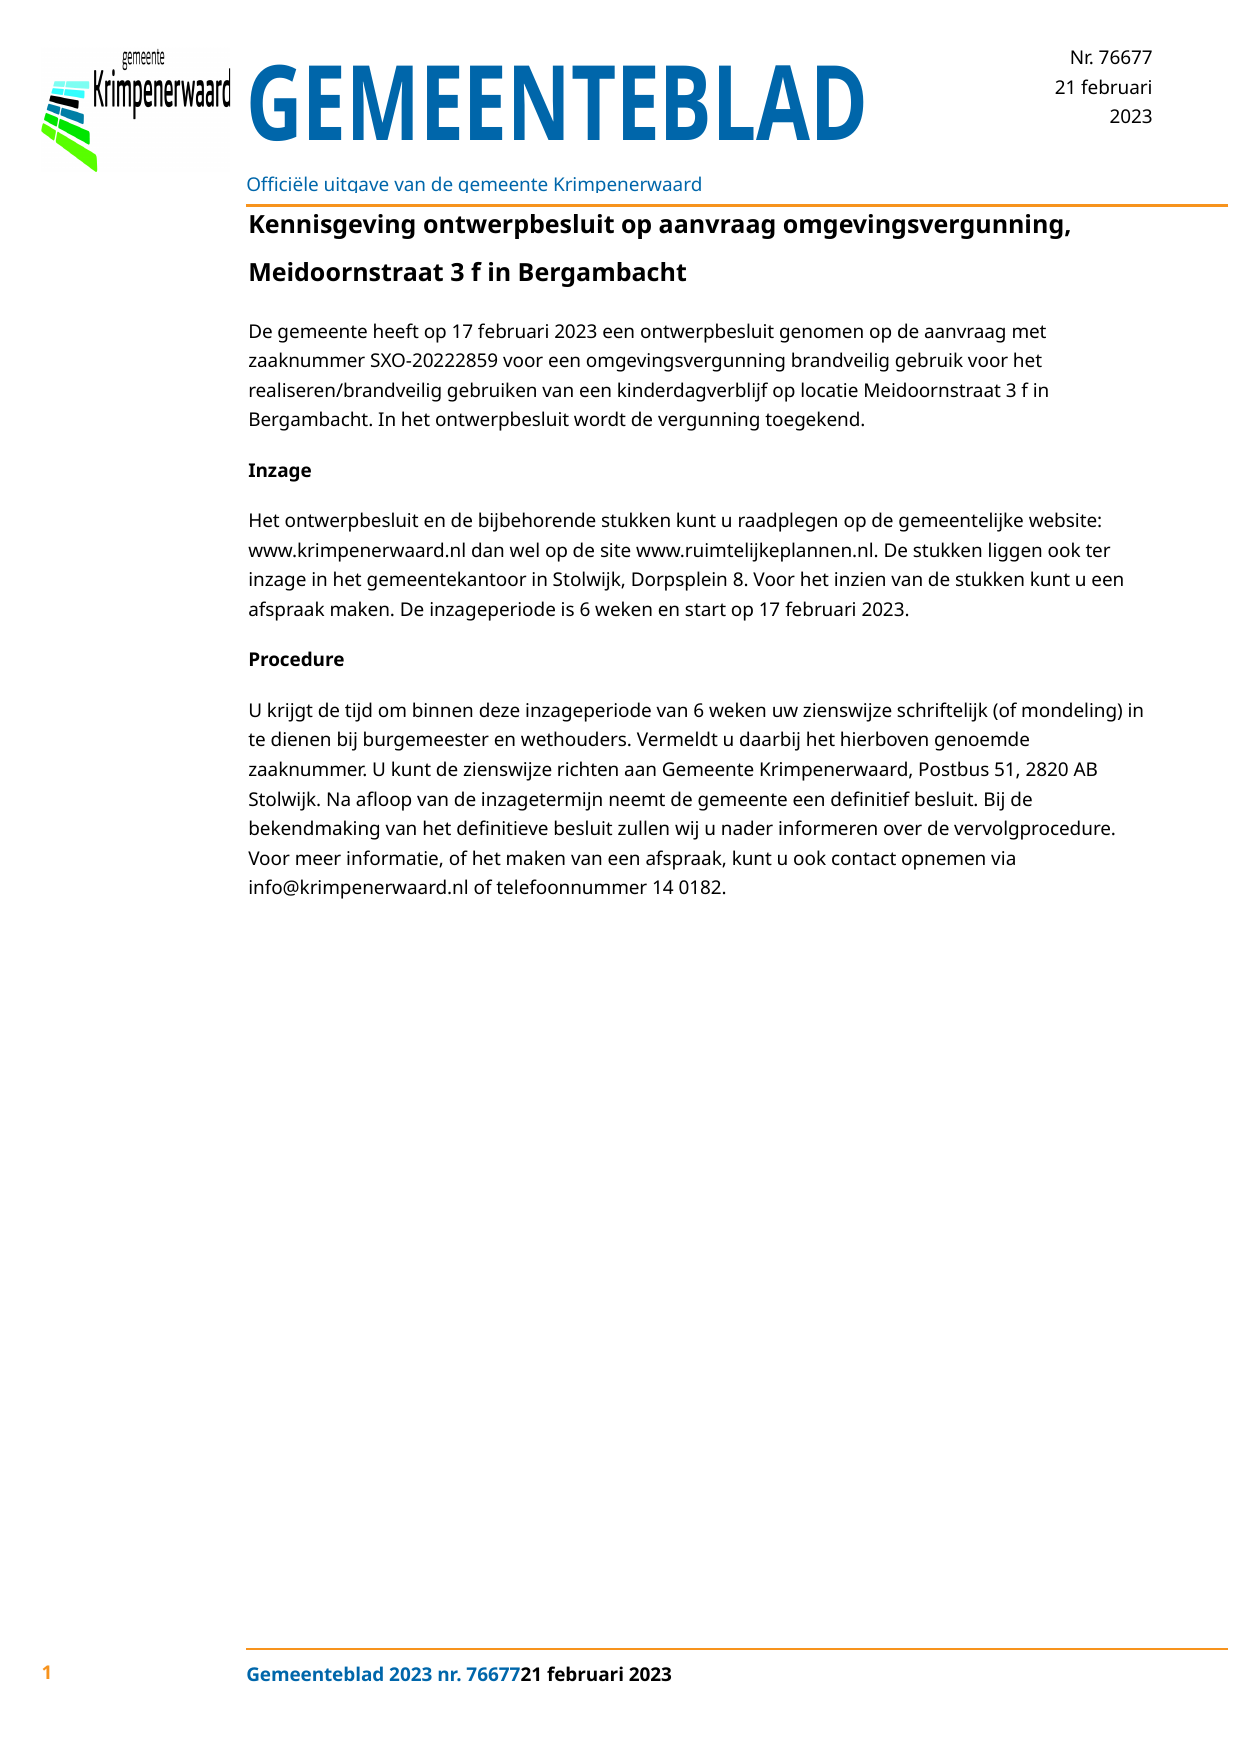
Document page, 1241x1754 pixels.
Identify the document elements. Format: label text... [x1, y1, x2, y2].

text Het ontwerpbesluit en de bijbehorende stukken kunt u raadplegen op de gemeentelijke website: www.krimpenerwaard.nl dan wel op de site www.ruimtelijkeplannen.nl. De stukken liggen ook ter inzage in het gemeentekantoor in Stolwijk, Dorpsplein 8. Voor het inzien van de stukken kunt u een afspraak maken. De inzageperiode is 6 weken en start op 17 februari 2023. [248, 507, 1152, 622]
text U krijgt de tijd om binnen deze inzageperiode van 6 weken uw zienswijze schriftelijk (of mondeling) in te dienen bij burgemeester en wethouders. Vermeldt u daarbij het hierboven genoemde zaaknummer. U kunt de zienswijze richten aan Gemeente Krimpenerwaard, Postbus 51, 2820 AB Stolwijk. Na afloop van de inzagetermijn neemt de gemeente een definitief besluit. Bij de bekendmaking van het definitieve besluit zullen wij u nader informeren over de vervolgprocedure. Voor meer informatie, of het maken van een afspraak, kunt u ook contact opnemen via info@krimpenerwaard.nl of telefoonnummer 14 0182. [248, 697, 1152, 900]
picture [41, 47, 231, 172]
text De gemeente heeft op 17 februari 2023 een ontwerpbesluit genomen op de aanvraag met zaaknummer SXO-20222859 voor een omgevingsvergunning brandveilig gebruik voor het realiseren/brandveilig gebruiken van een kinderdagverblijf op locatie Meidoornstraat 3 f in Bergambacht. In het ontwerpbesluit wordt de vergunning toegekend. [248, 318, 1152, 432]
text Inzage [248, 457, 1152, 483]
text Kennisgeving ontwerpbesluit op aanvraag omgevingsvergunning, Meidoornstraat 3 f in Bergambacht [248, 207, 1152, 288]
text Procedure [248, 647, 1152, 672]
